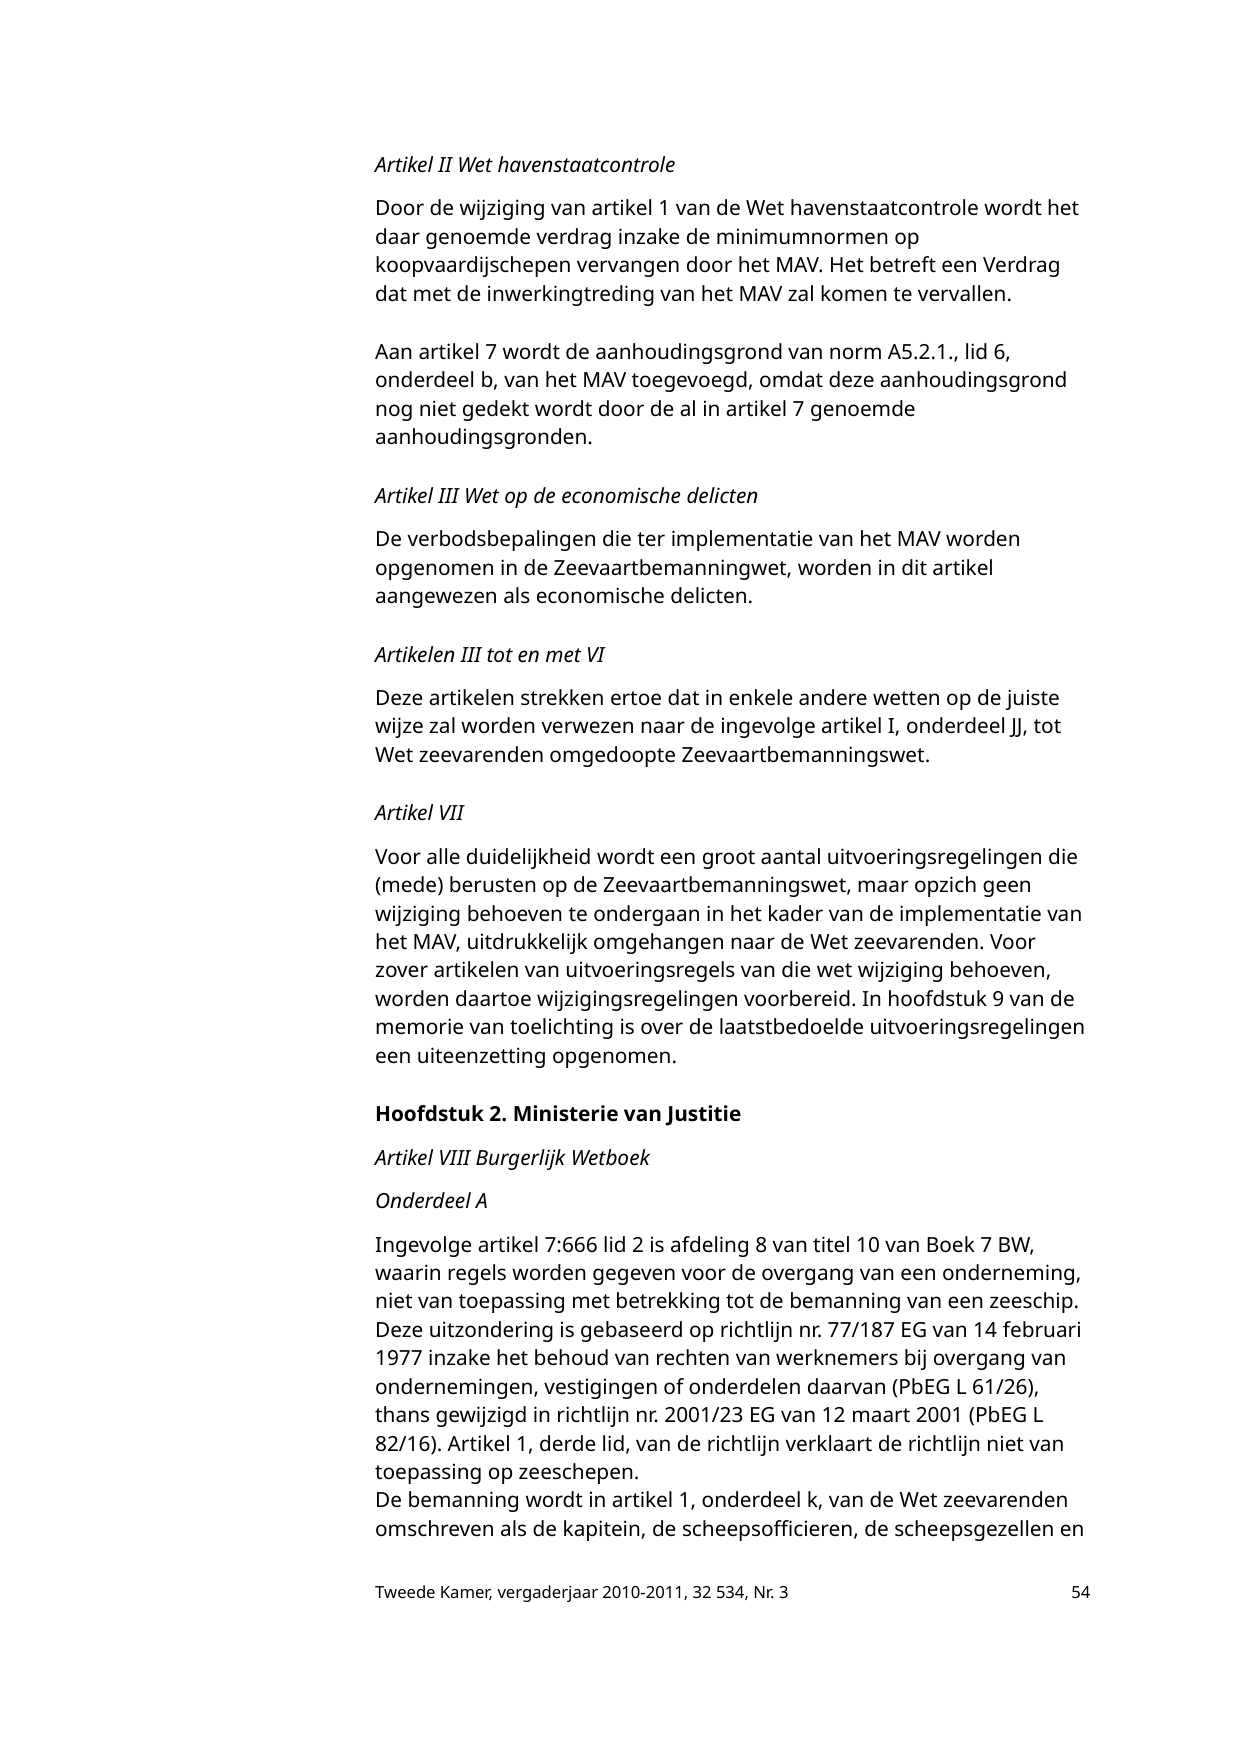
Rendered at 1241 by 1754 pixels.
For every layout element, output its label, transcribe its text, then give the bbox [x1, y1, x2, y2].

text Artikel VIII Burgerlijk Wetboek [375, 1143, 1090, 1171]
text Artikel II Wet havenstaatcontrole [375, 150, 1090, 178]
text Door de wijziging van artikel 1 van de Wet havenstaatcontrole wordt het daar genoemde verdrag inzake de minimumnormen op koopvaardijschepen vervangen door het MAV. Het betreft een Verdrag dat met de inwerkingtreding van het MAV zal komen te vervallen. [375, 193, 1090, 307]
text De bemanning wordt in artikel 1, onderdeel k, van de Wet zeevarenden omschreven als de kapitein, de scheepsofficieren, de scheepsgezellen en [375, 1486, 1090, 1542]
text Artikel VII [375, 798, 1090, 827]
text Aan artikel 7 wordt de aanhoudingsgrond van norm A5.2.1., lid 6, onderdeel b, van het MAV toegevoegd, omdat deze aanhoudingsgrond nog niet gedekt wordt door de al in artikel 7 genoemde aanhoudingsgronden. [375, 337, 1090, 451]
text Deze artikelen strekken ertoe dat in enkele andere wetten op de juiste wijze zal worden verwezen naar de ingevolge artikel I, onderdeel JJ, tot Wet zeevarenden omgedoopte Zeevaartbemanningswet. [375, 683, 1090, 768]
text Ingevolge artikel 7:666 lid 2 is afdeling 8 van titel 10 van Boek 7 BW, waarin regels worden gegeven voor de overgang van een onderneming, niet van toepassing met betrekking tot de bemanning van een zeeschip. Deze uitzondering is gebaseerd op richtlijn nr. 77/187 EG van 14 februari 1977 inzake het behoud van rechten van werknemers bij overgang van ondernemingen, vestigingen of onderdelen daarvan (PbEG L 61/26), thans gewijzigd in richtlijn nr. 2001/23 EG van 12 maart 2001 (PbEG L 82/16). Artikel 1, derde lid, van de richtlijn verklaart de richtlijn niet van toepassing op zeeschepen. [375, 1230, 1090, 1486]
text Hoofdstuk 2. Ministerie van Justitie [375, 1099, 1090, 1128]
text Artikel III Wet op de economische delicten [375, 481, 1090, 509]
text Voor alle duidelijkheid wordt een groot aantal uitvoeringsregelingen die (mede) berusten op de Zeevaartbemanningswet, maar opzich geen wijziging behoeven te ondergaan in het kader van de implementatie van het MAV, uitdrukkelijk omgehangen naar de Wet zeevarenden. Voor zover artikelen van uitvoeringsregels van die wet wijziging behoeven, worden daartoe wijzigingsregelingen voorbereid. In hoofdstuk 9 van de memorie van toelichting is over de laatstbedoelde uitvoeringsregelingen een uiteenzetting opgenomen. [375, 842, 1090, 1069]
text De verbodsbepalingen die ter implementatie van het MAV worden opgenomen in de Zeevaartbemanningwet, worden in dit artikel aangewezen als economische delicten. [375, 524, 1090, 610]
text Artikelen III tot en met VI [375, 640, 1090, 668]
text Onderdeel A [375, 1186, 1090, 1215]
